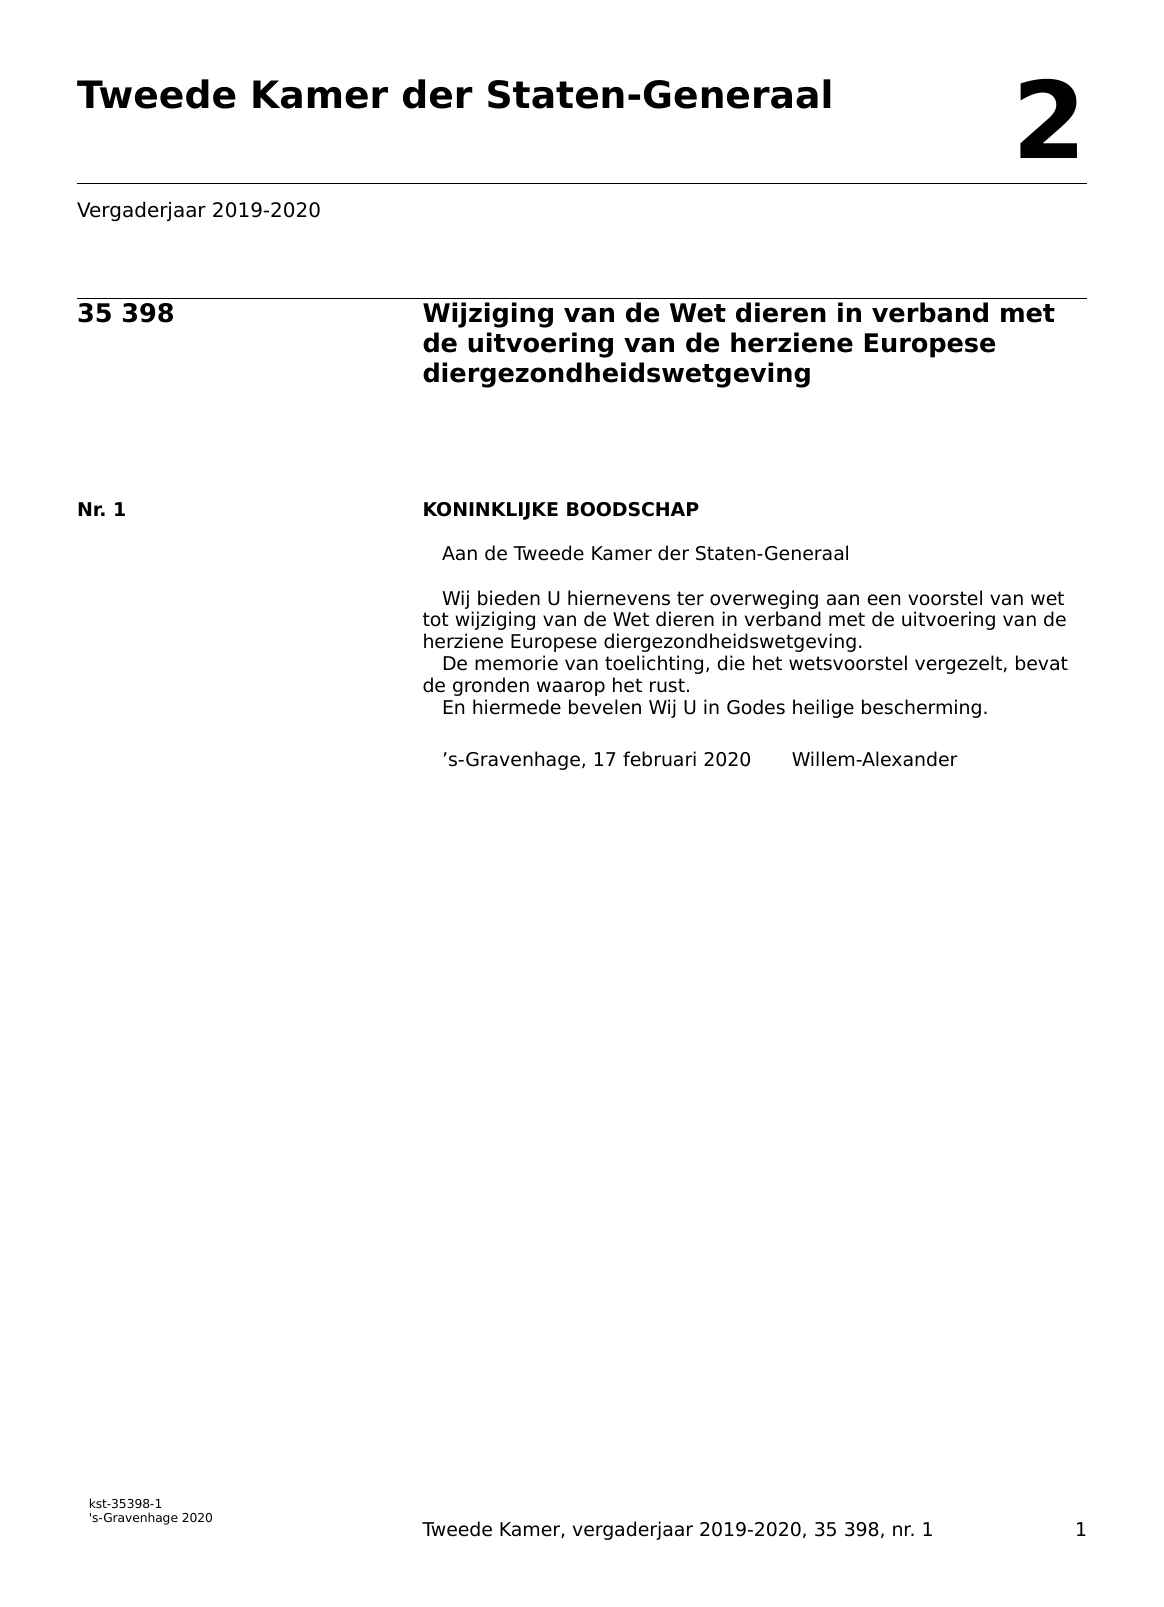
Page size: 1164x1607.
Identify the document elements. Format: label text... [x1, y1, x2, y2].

text Wij bieden U hiernevens ter overweging aan een voorstel van wet tot wijziging van de Wet dieren in verband met de uitvoering van de herziene Europese diergezondheidswetgeving. [422, 587, 1087, 653]
text 's-Gravenhage 2020 [88, 1511, 323, 1525]
subtitle Nr. 1 KONINKLIJKE BOODSCHAP [77, 499, 1087, 521]
table_cell Vergaderjaar 2019-2020 [77, 184, 1087, 298]
table_header 2 [886, 59, 1087, 183]
text ’s-Gravenhage, 17 februari 2020 Willem-Alexander [422, 749, 1087, 771]
text Aan de Tweede Kamer der Staten-Generaal [422, 543, 1087, 565]
text De memorie van toelichting, die het wetsvoorstel vergezelt, bevat de gronden waarop het rust. [422, 653, 1087, 697]
table_header Tweede Kamer der Staten-Generaal [77, 59, 886, 183]
text kst-35398-1 [88, 1497, 323, 1511]
subtitle 35 398 Wijziging van de Wet dieren in verband met de uitvoering van de herziene Europese diergezondheidswetgeving [77, 299, 1087, 388]
text En hiermede bevelen Wij U in Godes heilige bescherming. [422, 697, 1087, 719]
